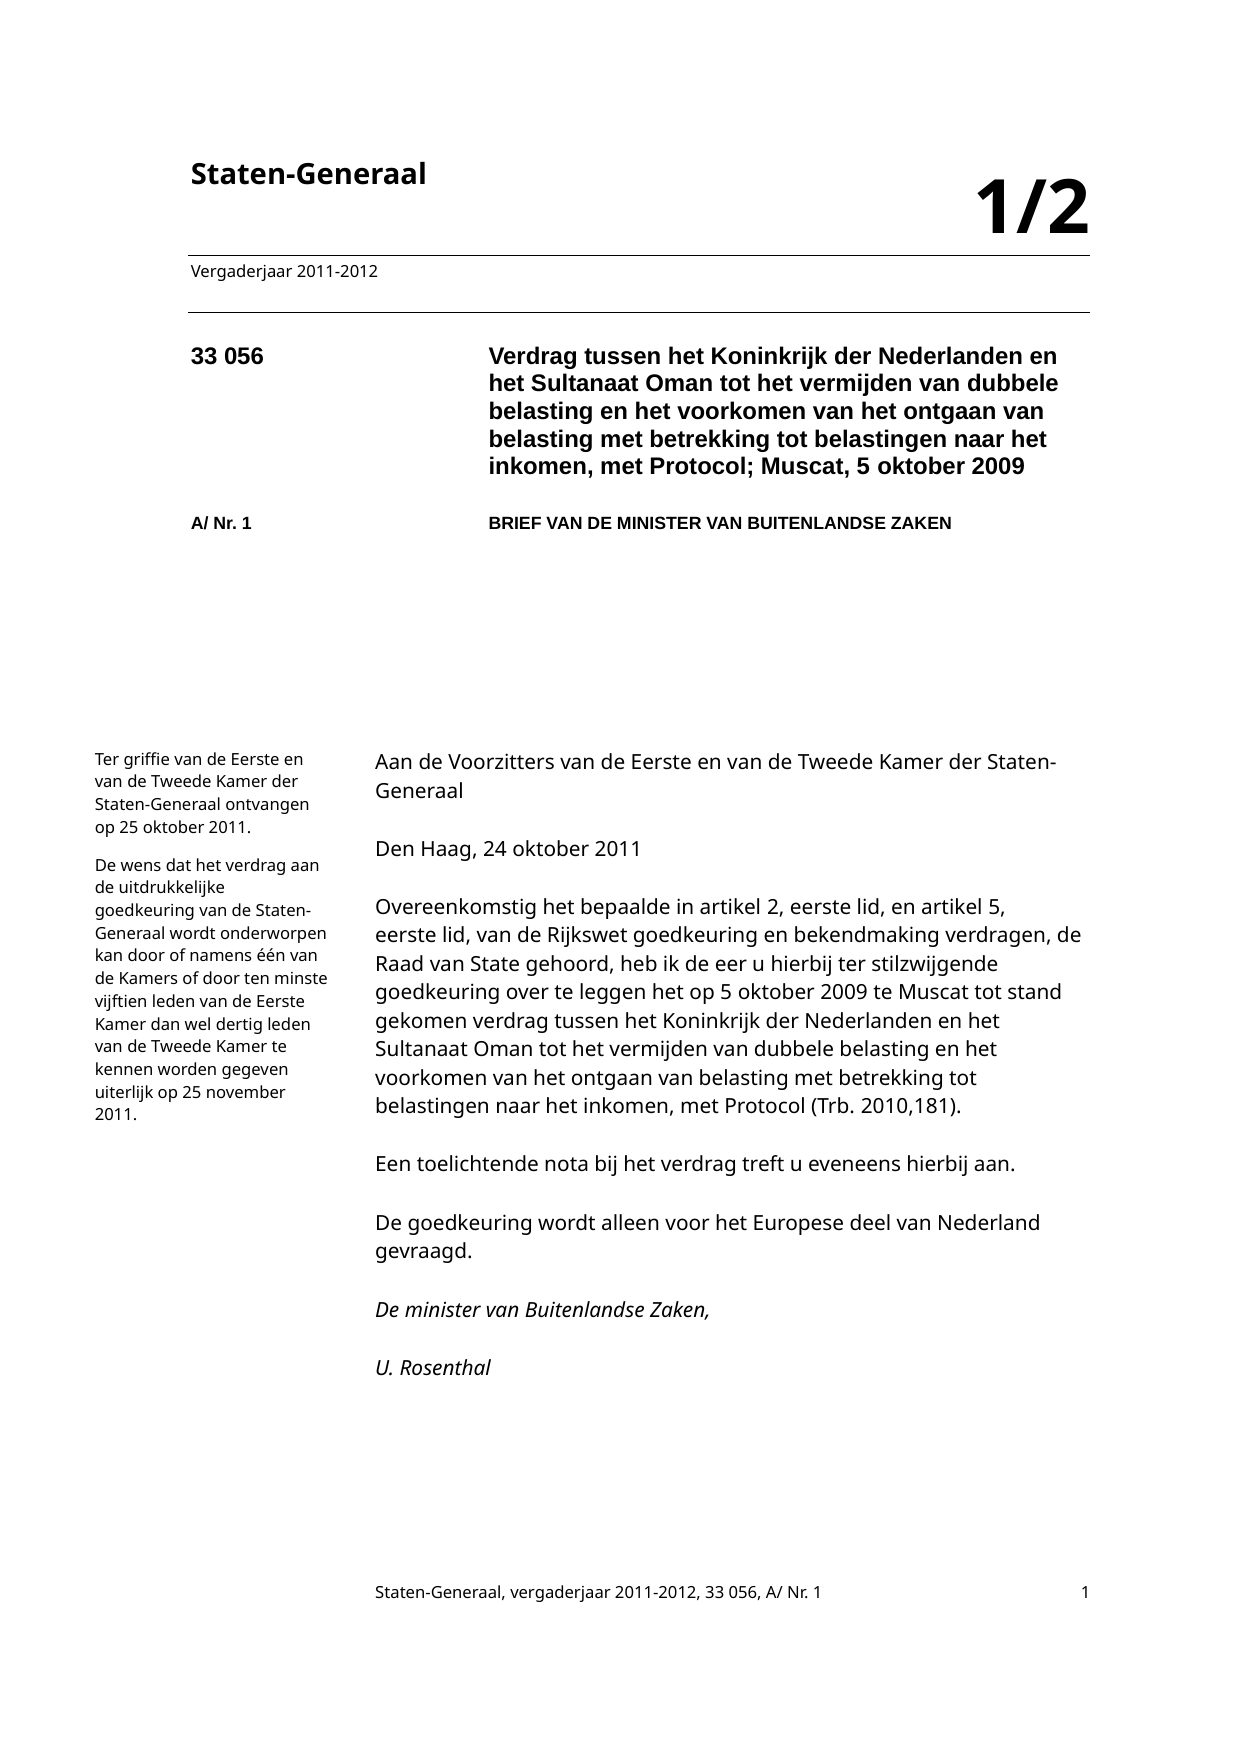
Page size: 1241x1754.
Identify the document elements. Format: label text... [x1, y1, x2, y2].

table_header 1/2 [910, 150, 1090, 255]
text De minister van Buitenlandse Zaken, [375, 1295, 1090, 1323]
text De wens dat het verdrag aan de uitdrukkelijke goedkeuring van de Staten-Generaal wordt onderworpen kan door of namens één van de Kamers of door ten minste vijftien leden van de Eerste Kamer dan wel dertig leden van de Tweede Kamer te kennen worden gegeven uiterlijk op 25 november 2011. [94, 853, 328, 1126]
table_cell Verdrag tussen het Koninkrijk der Nederlanden en het Sultanaat Oman tot het vermijden van dubbele belasting en het voorkomen van het ontgaan van belasting met betrekking tot belastingen naar het inkomen, met Protocol; Muscat, 5 oktober 2009 [485, 339, 1090, 510]
text Aan de Voorzitters van de Eerste en van de Tweede Kamer der Staten-Generaal [375, 747, 1090, 804]
text Den Haag, 24 oktober 2011 [375, 834, 1090, 862]
text U. Rosenthal [375, 1353, 1090, 1382]
table_cell BRIEF VAN DE MINISTER VAN BUITENLANDSE ZAKEN [485, 510, 1090, 629]
text Een toelichtende nota bij het verdrag treft u eveneens hierbij aan. [375, 1149, 1090, 1178]
table_cell [485, 256, 1090, 312]
table_header Staten-Generaal [188, 150, 909, 255]
text De goedkeuring wordt alleen voor het Europese deel van Nederland gevraagd. [375, 1208, 1090, 1265]
table_cell 33 056 [188, 339, 485, 510]
table_cell [188, 313, 485, 339]
table_cell Vergaderjaar 2011-2012 [188, 256, 485, 312]
table_cell [485, 313, 1090, 339]
table_cell A/ Nr. 1 [188, 510, 485, 629]
text Ter griffie van de Eerste en van de Tweede Kamer der Staten-Generaal ontvangen op 25 oktober 2011. [94, 747, 328, 838]
text [94, 838, 328, 853]
text Overeenkomstig het bepaalde in artikel 2, eerste lid, en artikel 5, eerste lid, van de Rijkswet goedkeuring en bekendmaking verdragen, de Raad van State gehoord, heb ik de eer u hierbij ter stilzwijgende goedkeuring over te leggen het op 5 oktober 2009 te Muscat tot stand gekomen verdrag tussen het Koninkrijk der Nederlanden en het Sultanaat Oman tot het vermijden van dubbele belasting en het voorkomen van het ontgaan van belasting met betrekking tot belastingen naar het inkomen, met Protocol (Trb. 2010,181). [375, 892, 1090, 1119]
